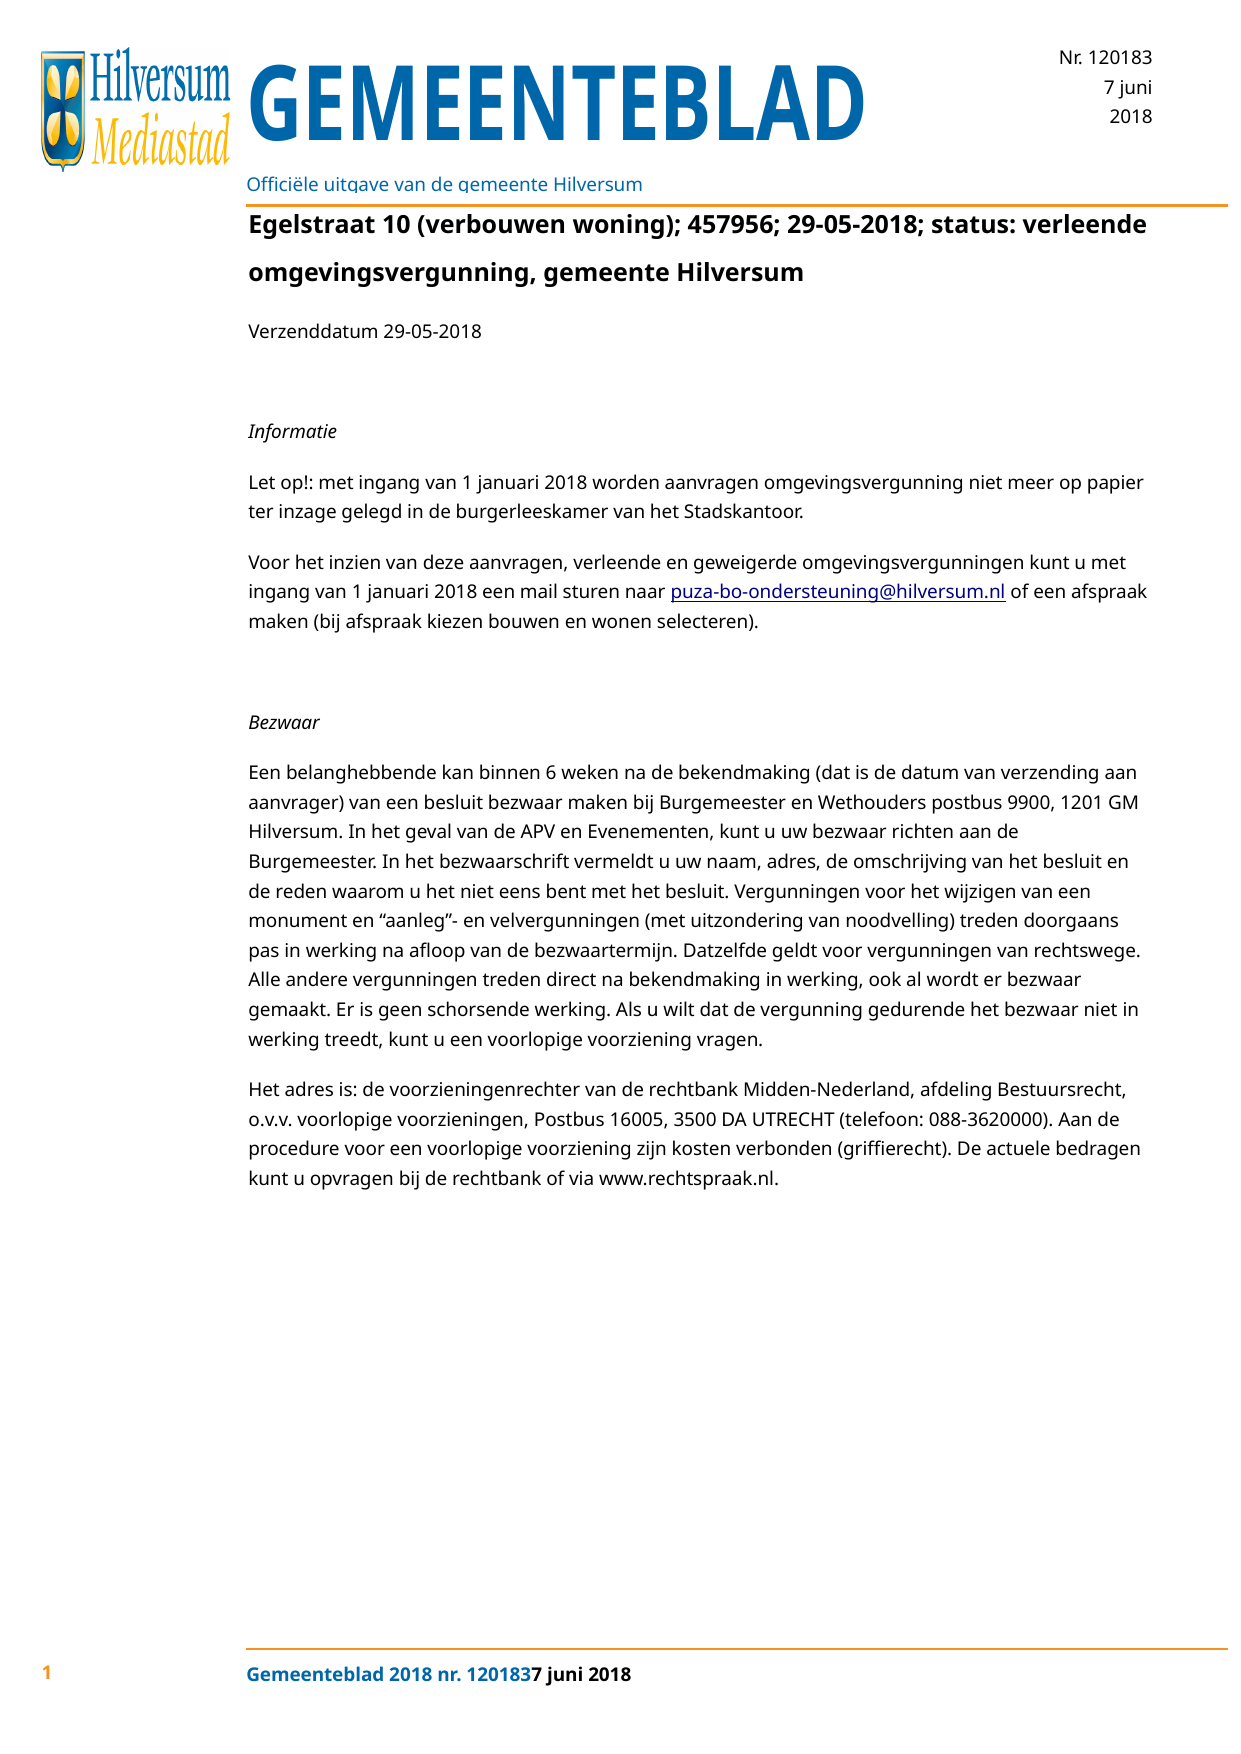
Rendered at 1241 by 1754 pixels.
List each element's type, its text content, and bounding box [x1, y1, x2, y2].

text Bezwaar [248, 709, 1152, 735]
text Let op!: met ingang van 1 januari 2018 worden aanvragen omgevingsvergunning niet meer op papier ter inzage gelegd in de burgerleeskamer van het Stadskantoor. [248, 469, 1152, 524]
picture [41, 47, 231, 172]
text Het adres is: de voorzieningenrechter van de rechtbank Midden-Nederland, afdeling Bestuursrecht, o.v.v. voorlopige voorzieningen, Postbus 16005, 3500 DA UTRECHT (telefoon: 088-3620000). Aan de procedure voor een voorlopige voorziening zijn kosten verbonden (griffierecht). De actuele bedragen kunt u opvragen bij de rechtbank of via www.rechtspraak.nl. [248, 1076, 1152, 1191]
text Voor het inzien van deze aanvragen, verleende en geweigerde omgevingsvergunningen kunt u met ingang van 1 januari 2018 een mail sturen naar puza-bo-ondersteuning@hilversum.nl of een afspraak maken (bij afspraak kiezen bouwen en wonen selecteren). [248, 549, 1152, 634]
text Verzenddatum 29-05-2018 [248, 318, 1152, 344]
text Informatie [248, 419, 1152, 444]
text Egelstraat 10 (verbouwen woning); 457956; 29-05-2018; status: verleende omgevingsvergunning, gemeente Hilversum [248, 207, 1152, 288]
text Een belanghebbende kan binnen 6 weken na de bekendmaking (dat is de datum van verzending aan aanvrager) van een besluit bezwaar maken bij Burgemeester en Wethouders postbus 9900, 1201 GM Hilversum. In het geval van de APV en Evenementen, kunt u uw bezwaar richten aan de Burgemeester. In het bezwaarschrift vermeldt u uw naam, adres, de omschrijving van het besluit en de reden waarom u het niet eens bent met het besluit. Vergunningen voor het wijzigen van een monument en “aanleg”- en velvergunningen (met uitzondering van noodvelling) treden doorgaans pas in werking na afloop van de bezwaartermijn. Datzelfde geldt voor vergunningen van rechtswege. Alle andere vergunningen treden direct na bekendmaking in werking, ook al wordt er bezwaar gemaakt. Er is geen schorsende werking. Als u wilt dat de vergunning gedurende het bezwaar niet in werking treedt, kunt u een voorlopige voorziening vragen. [248, 759, 1152, 1052]
